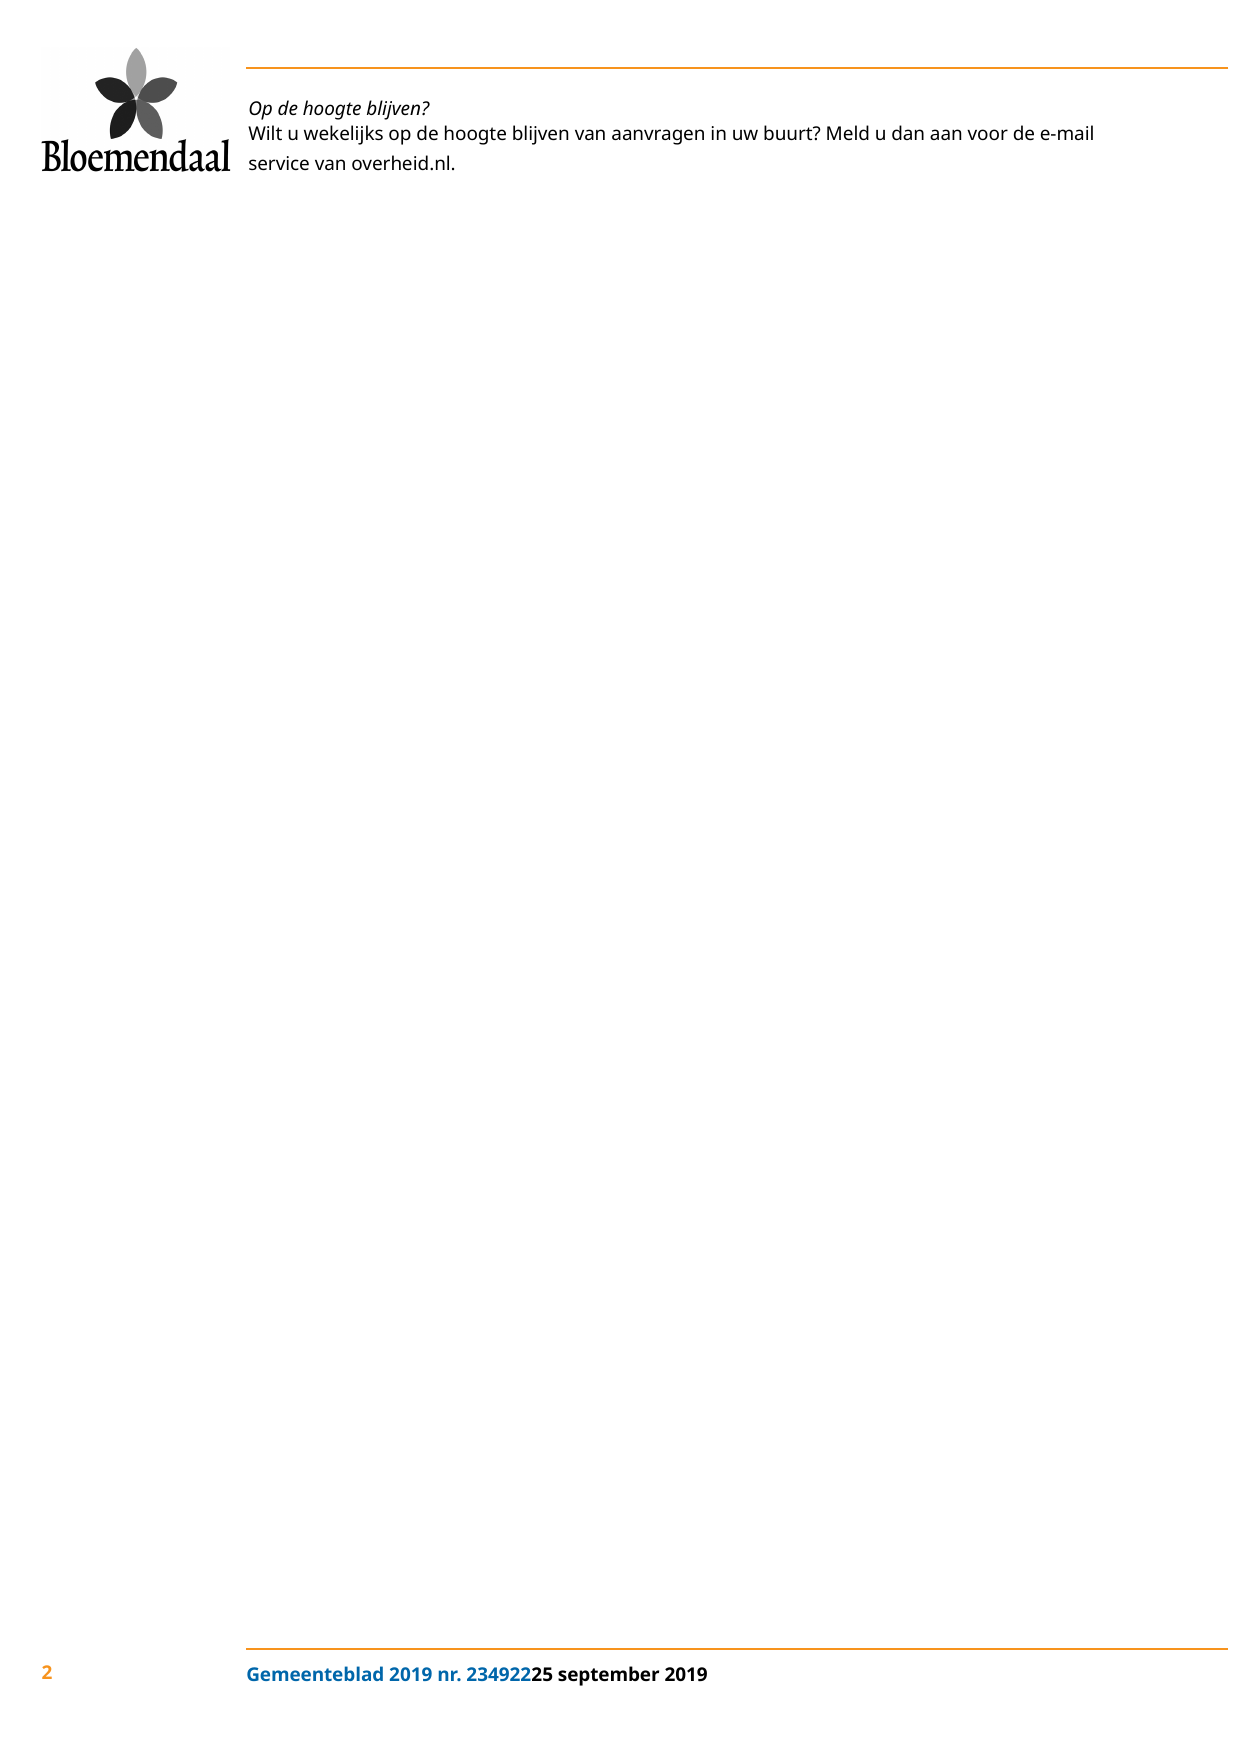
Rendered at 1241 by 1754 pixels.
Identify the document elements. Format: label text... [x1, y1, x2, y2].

text Wilt u wekelijks op de hoogte blijven van aanvragen in uw buurt? Meld u dan aan voor de e-mail service van overheid.nl. [248, 121, 1152, 176]
picture [41, 47, 231, 172]
text Op de hoogte blijven? [248, 95, 1152, 121]
